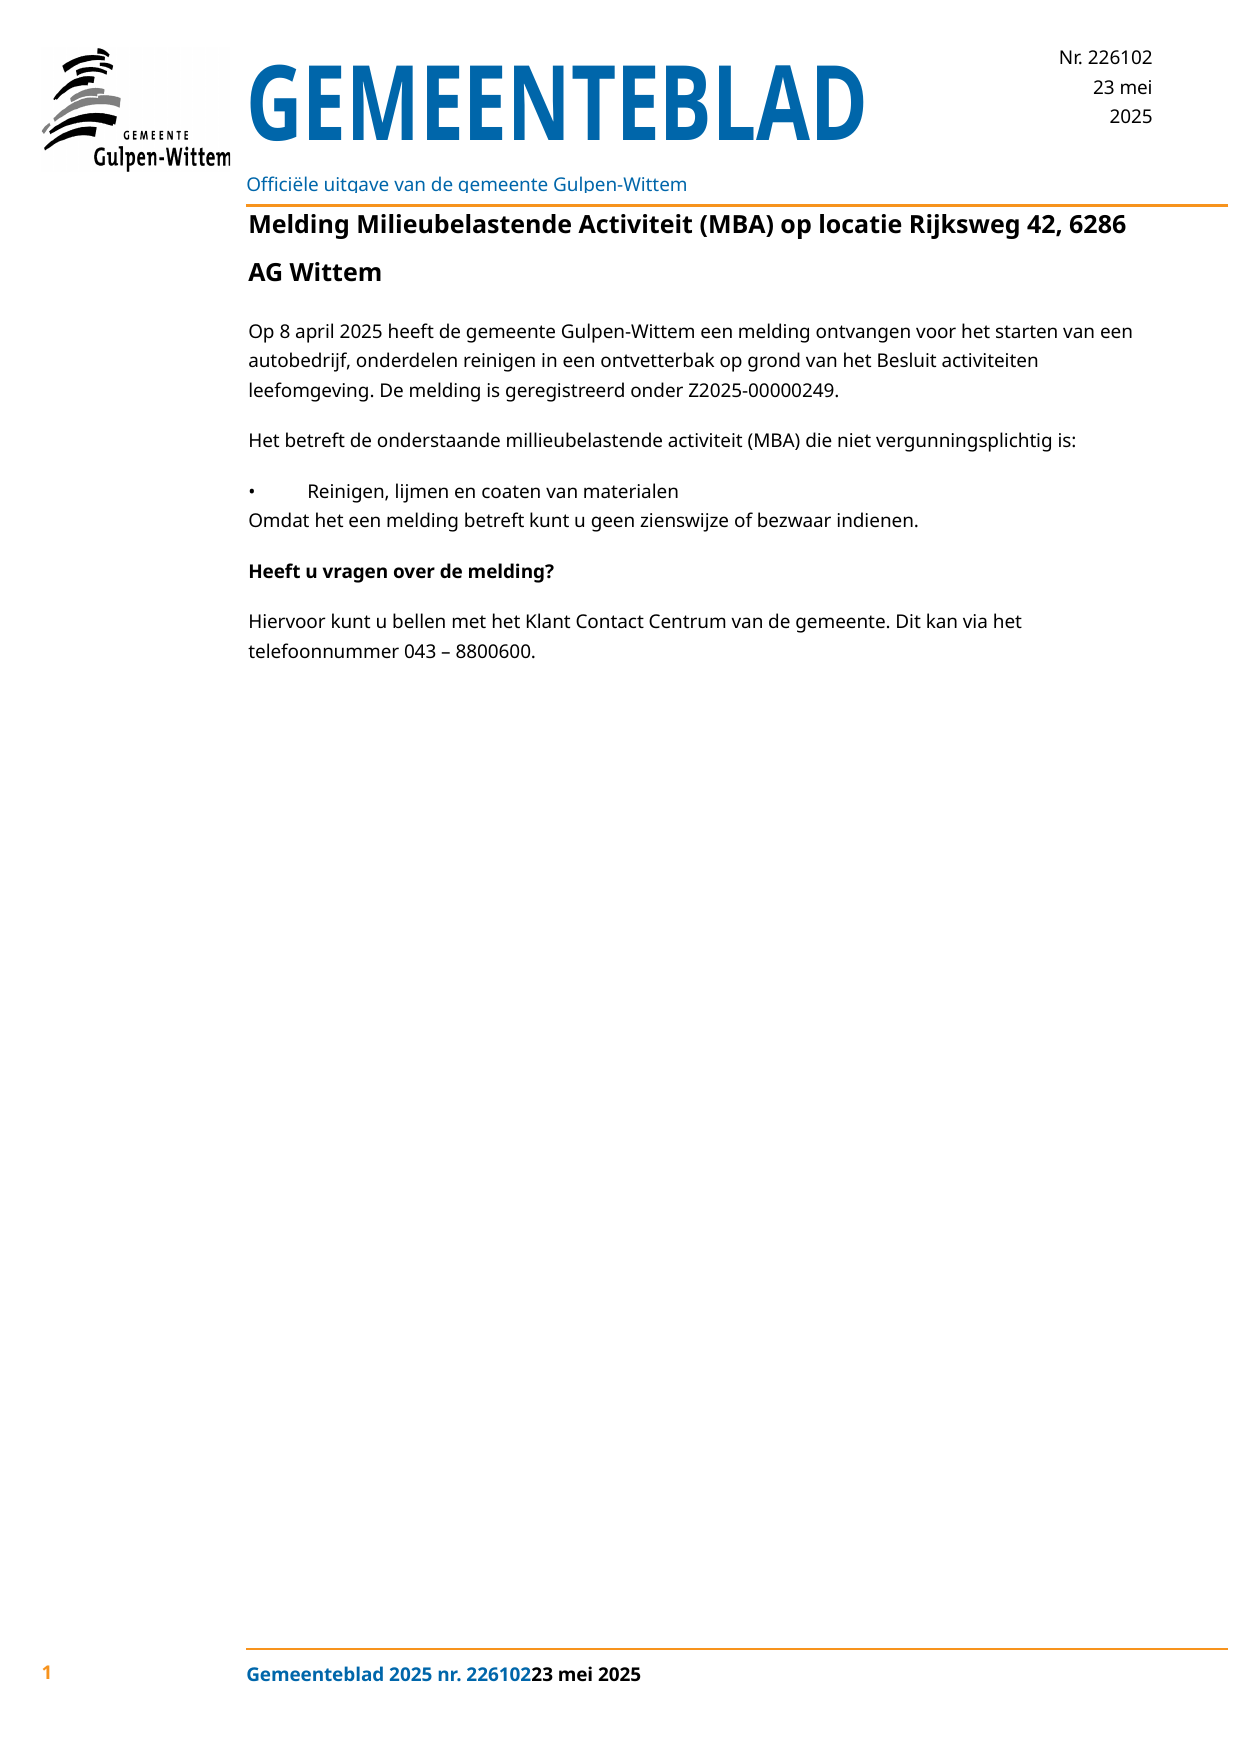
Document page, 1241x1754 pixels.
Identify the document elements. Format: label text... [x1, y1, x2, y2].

picture [41, 47, 231, 172]
text Heeft u vragen over de melding? [248, 558, 1152, 584]
list Reinigen, lijmen en coaten van materialen [248, 478, 1152, 504]
text Melding Milieubelastende Activiteit (MBA) op locatie Rijksweg 42, 6286 AG Wittem [248, 207, 1152, 288]
text Op 8 april 2025 heeft de gemeente Gulpen-Wittem een melding ontvangen voor het starten van een autobedrijf, onderdelen reinigen in een ontvetterbak op grond van het Besluit activiteiten leefomgeving. De melding is geregistreerd onder Z2025-00000249. [248, 318, 1152, 403]
text Het betreft de onderstaande millieubelastende activiteit (MBA) die niet vergunningsplichtig is: [248, 427, 1152, 453]
text Omdat het een melding betreft kunt u geen zienswijze of bezwaar indienen. [248, 507, 1152, 533]
text Hiervoor kunt u bellen met het Klant Contact Centrum van de gemeente. Dit kan via het telefoonnummer 043 – 8800600. [248, 608, 1152, 664]
